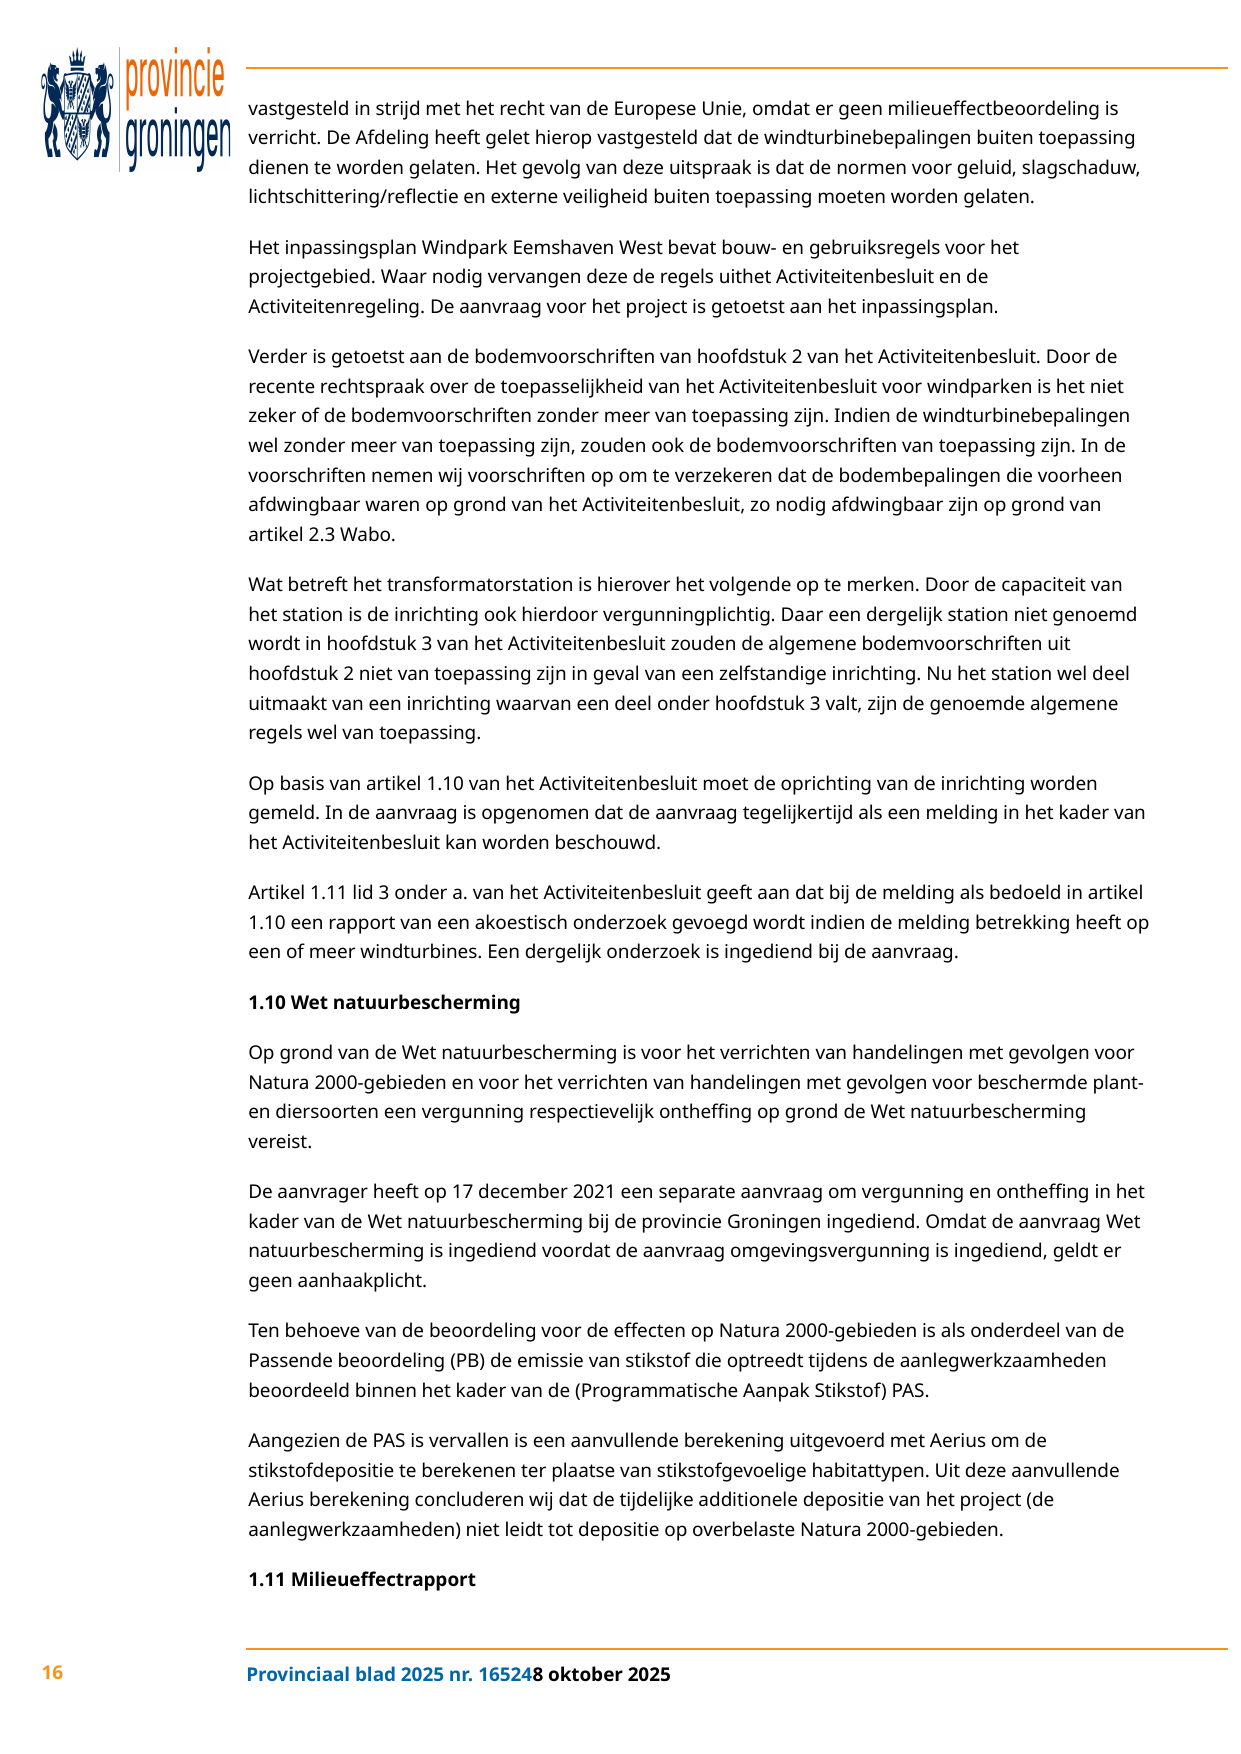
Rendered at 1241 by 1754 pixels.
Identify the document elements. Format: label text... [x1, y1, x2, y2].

text 1.11 Milieueffectrapport [248, 1566, 1152, 1592]
text Verder is getoetst aan de bodemvoorschriften van hoofdstuk 2 van het Activiteitenbesluit. Door de recente rechtspraak over de toepasselijkheid van het Activiteitenbesluit voor windparken is het niet zeker of de bodemvoorschriften zonder meer van toepassing zijn. Indien de windturbinebepalingen wel zonder meer van toepassing zijn, zouden ook de bodemvoorschriften van toepassing zijn. In de voorschriften nemen wij voorschriften op om te verzekeren dat de bodembepalingen die voorheen afdwingbaar waren op grond van het Activiteitenbesluit, zo nodig afdwingbaar zijn op grond van artikel 2.3 Wabo. [248, 343, 1152, 547]
text Het inpassingsplan Windpark Eemshaven West bevat bouw- en gebruiksregels voor het projectgebied. Waar nodig vervangen deze de regels uithet Activiteitenbesluit en de Activiteitenregeling. De aanvraag voor het project is getoetst aan het inpassingsplan. [248, 234, 1152, 319]
text De aanvrager heeft op 17 december 2021 een separate aanvraag om vergunning en ontheffing in het kader van de Wet natuurbescherming bij de provincie Groningen ingediend. Omdat de aanvraag Wet natuurbescherming is ingediend voordat de aanvraag omgevingsvergunning is ingediend, geldt er geen aanhaakplicht. [248, 1178, 1152, 1293]
text Artikel 1.11 lid 3 onder a. van het Activiteitenbesluit geeft aan dat bij de melding als bedoeld in artikel 1.10 een rapport van een akoestisch onderzoek gevoegd wordt indien de melding betrekking heeft op een of meer windturbines. Een dergelijk onderzoek is ingediend bij de aanvraag. [248, 879, 1152, 964]
picture [41, 47, 231, 172]
text Wat betreft het transformatorstation is hierover het volgende op te merken. Door de capaciteit van het station is de inrichting ook hierdoor vergunningplichtig. Daar een dergelijk station niet genoemd wordt in hoofdstuk 3 van het Activiteitenbesluit zouden de algemene bodemvoorschriften uit hoofdstuk 2 niet van toepassing zijn in geval van een zelfstandige inrichting. Nu het station wel deel uitmaakt van een inrichting waarvan een deel onder hoofdstuk 3 valt, zijn de genoemde algemene regels wel van toepassing. [248, 571, 1152, 745]
text vastgesteld in strijd met het recht van de Europese Unie, omdat er geen milieueffectbeoordeling is verricht. De Afdeling heeft gelet hierop vastgesteld dat de windturbinebepalingen buiten toepassing dienen te worden gelaten. Het gevolg van deze uitspraak is dat de normen voor geluid, slagschaduw, lichtschittering/reflectie en externe veiligheid buiten toepassing moeten worden gelaten. [248, 95, 1152, 209]
text Ten behoeve van de beoordeling voor de effecten op Natura 2000-gebieden is als onderdeel van de Passende beoordeling (PB) de emissie van stikstof die optreedt tijdens de aanlegwerkzaamheden beoordeeld binnen het kader van de (Programmatische Aanpak Stikstof) PAS. [248, 1318, 1152, 1403]
text Op grond van de Wet natuurbescherming is voor het verrichten van handelingen met gevolgen voor Natura 2000-gebieden en voor het verrichten van handelingen met gevolgen voor beschermde plant- en diersoorten een vergunning respectievelijk ontheffing op grond de Wet natuurbescherming vereist. [248, 1039, 1152, 1154]
text Aangezien de PAS is vervallen is een aanvullende berekening uitgevoerd met Aerius om de stikstofdepositie te berekenen ter plaatse van stikstofgevoelige habitattypen. Uit deze aanvullende Aerius berekening concluderen wij dat de tijdelijke additionele depositie van het project (de aanlegwerkzaamheden) niet leidt tot depositie op overbelaste Natura 2000-gebieden. [248, 1427, 1152, 1542]
text Op basis van artikel 1.10 van het Activiteitenbesluit moet de oprichting van de inrichting worden gemeld. In de aanvraag is opgenomen dat de aanvraag tegelijkertijd als een melding in het kader van het Activiteitenbesluit kan worden beschouwd. [248, 770, 1152, 855]
text 1.10 Wet natuurbescherming [248, 989, 1152, 1015]
